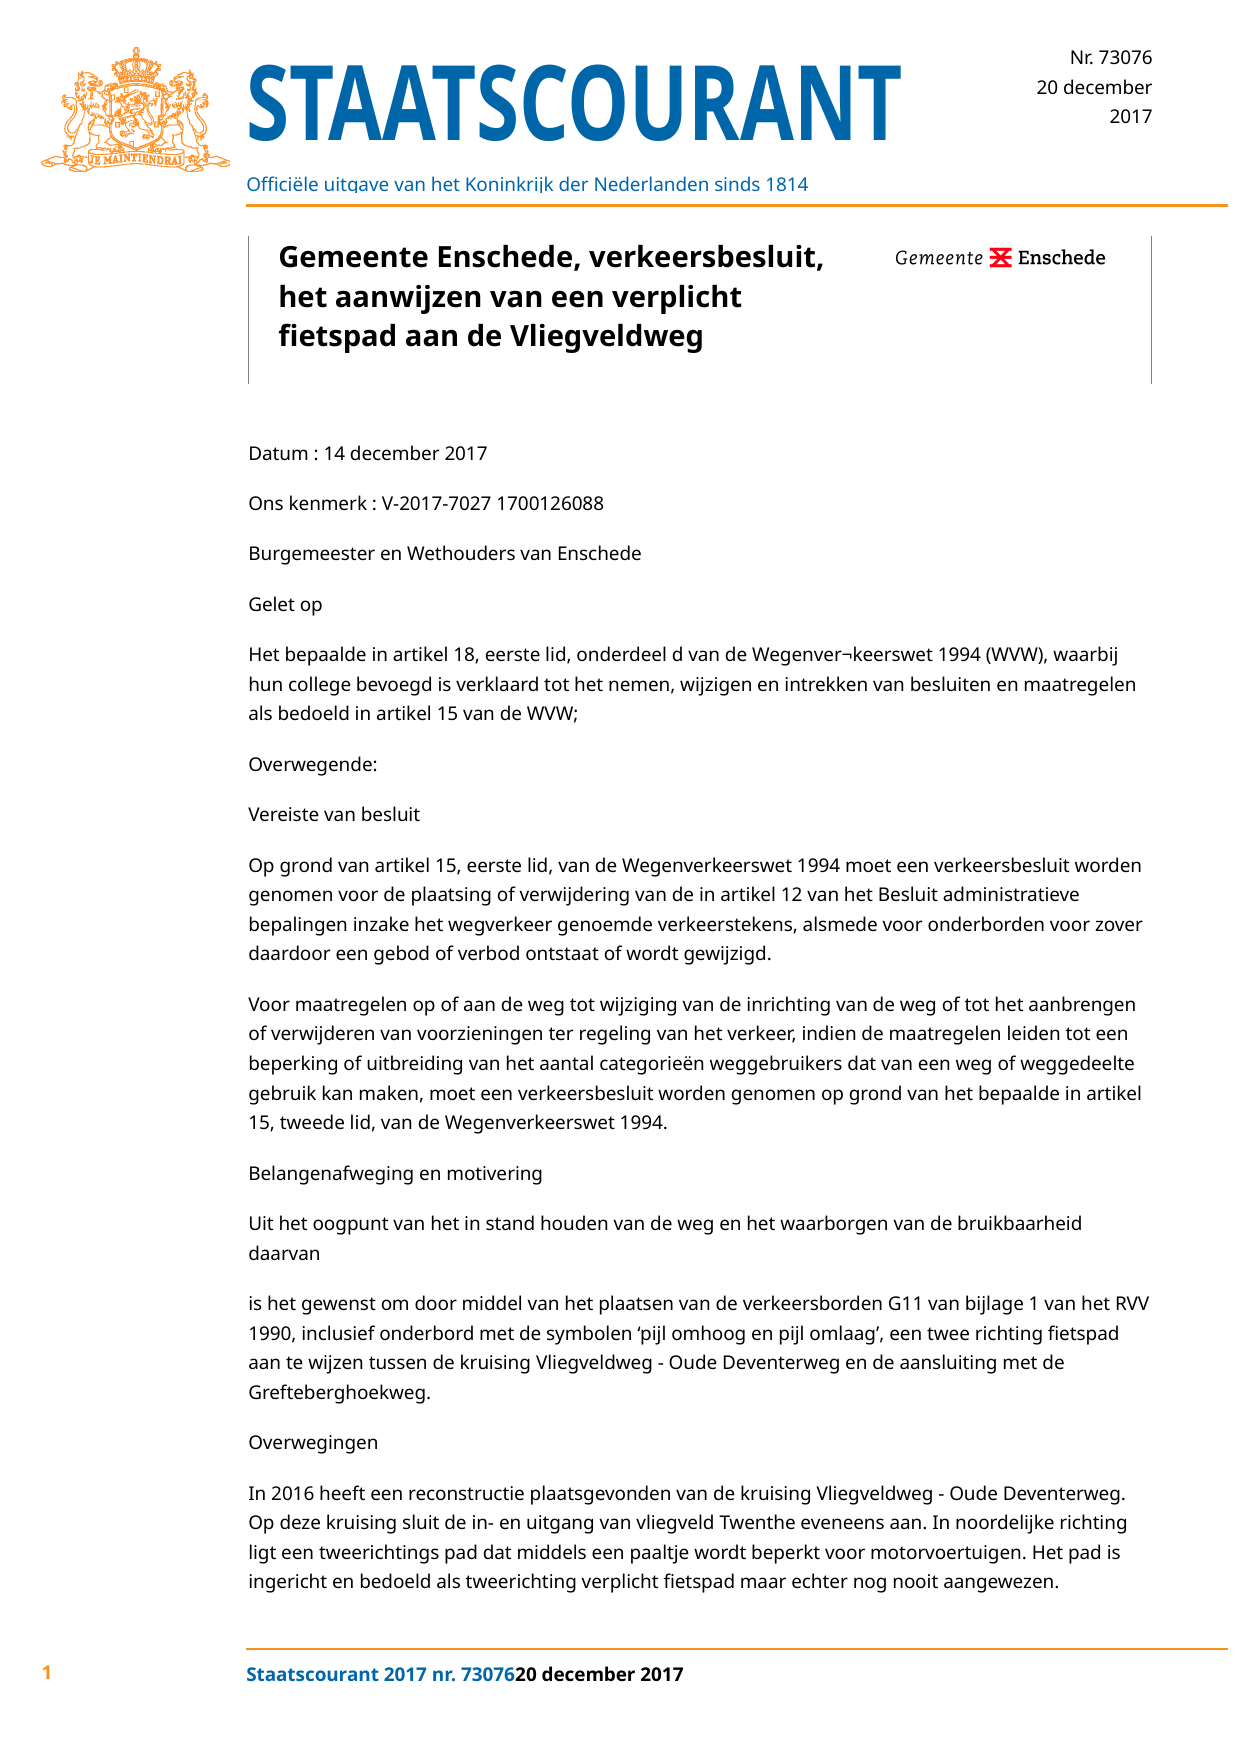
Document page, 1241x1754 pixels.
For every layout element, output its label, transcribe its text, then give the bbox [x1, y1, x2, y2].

text Gelet op [248, 591, 1152, 617]
text Ons kenmerk : V-2017-7027 1700126088 [248, 490, 1152, 516]
text Belangenafweging en motivering [248, 1160, 1152, 1185]
text Op grond van artikel 15, eerste lid, van de Wegenverkeerswet 1994 moet een verkeersbesluit worden genomen voor de plaatsing of verwijdering van de in artikel 12 van het Besluit administratieve bepalingen inzake het wegverkeer genoemde verkeerstekens, alsmede voor onderborden voor zover daardoor een gebod of verbod ontstaat of wordt gewijzigd. [248, 852, 1152, 966]
picture [882, 236, 1119, 279]
text Uit het oogpunt van het in stand houden van de weg en het waarborgen van de bruikbaarheid daarvan [248, 1210, 1152, 1265]
picture [41, 47, 231, 172]
text Overwegingen [248, 1429, 1152, 1455]
text Het bepaalde in artikel 18, eerste lid, onderdeel d van de Wegenver¬keerswet 1994 (WVW), waarbij hun college bevoegd is verklaard tot het nemen, wijzigen en intrekken van besluiten en maatregelen als bedoeld in artikel 15 van de WVW; [248, 641, 1152, 726]
text Vereiste van besluit [248, 801, 1152, 827]
text Voor maatregelen op of aan de weg tot wijziging van de inrichting van de weg of tot het aanbrengen of verwijderen van voorzieningen ter regeling van het verkeer, indien de maatregelen leiden tot een beperking of uitbreiding van het aantal categorieën weggebruikers dat van een weg of weggedeelte gebruik kan maken, moet een verkeersbesluit worden genomen op grond van het bepaalde in artikel 15, tweede lid, van de Wegenverkeerswet 1994. [248, 991, 1152, 1135]
text Datum : 14 december 2017 [248, 440, 1152, 465]
text In 2016 heeft een reconstructie plaatsgevonden van de kruising Vliegveldweg - Oude Deventerweg. Op deze kruising sluit de in- en uitgang van vliegveld Twenthe eveneens aan. In noordelijke richting ligt een tweerichtings pad dat middels een paaltje wordt beperkt voor motorvoertuigen. Het pad is ingericht en bedoeld als tweerichting verplicht fietspad maar echter nog nooit aangewezen. [248, 1480, 1152, 1594]
table_header [850, 236, 1151, 384]
text Overwegende: [248, 751, 1152, 777]
text Burgemeester en Wethouders van Enschede [248, 541, 1152, 566]
text is het gewenst om door middel van het plaatsen van de verkeersborden G11 van bijlage 1 van het RVV 1990, inclusief onderbord met de symbolen ‘pijl omhoog en pijl omlaag’, een twee richting fietspad aan te wijzen tussen de kruising Vliegveldweg - Oude Deventerweg en de aansluiting met de Grefteberghoekweg. [248, 1290, 1152, 1404]
table_header Gemeente Enschede, verkeersbesluit, het aanwijzen van een verplicht fietspad aan de Vliegveldweg [249, 236, 850, 384]
